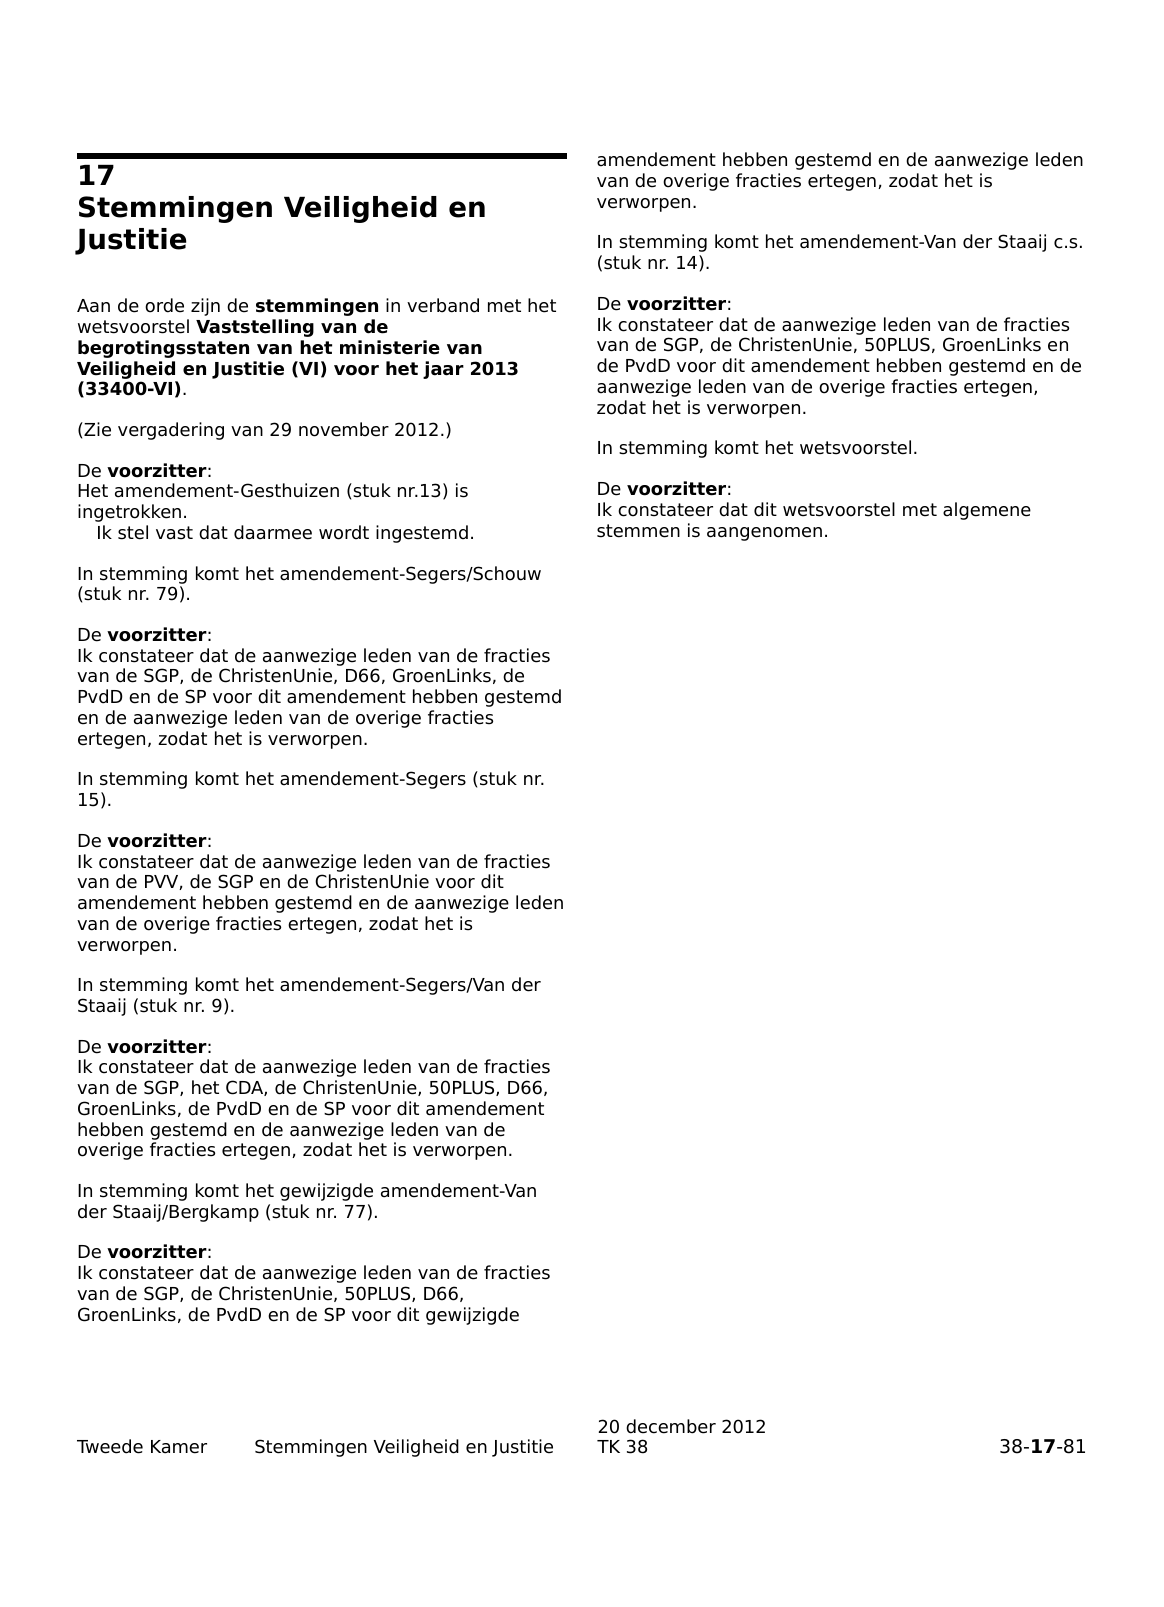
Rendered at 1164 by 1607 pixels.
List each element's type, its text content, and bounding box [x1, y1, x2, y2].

text In stemming komt het amendement-Segers/Van der Staaij (stuk nr. 9). [77, 975, 567, 1017]
text Het amendement-Gesthuizen (stuk nr.13) is ingetrokken. [77, 481, 567, 523]
title 17 Stemmingen Veiligheid en Justitie [77, 159, 567, 256]
text Aan de orde zijn de stemmingen in verband met het wetsvoorstel Vaststelling van de begrotingsstaten van het ministerie van Veiligheid en Justitie (VI) voor het jaar 2013 (33400-VI). [77, 296, 567, 400]
text De voorzitter: [77, 1037, 567, 1057]
text De voorzitter: [596, 294, 1087, 314]
text De voorzitter: [596, 479, 1087, 500]
text De voorzitter: [77, 461, 567, 481]
text Ik constateer dat de aanwezige leden van de fracties van de SGP, de ChristenUnie, D66, GroenLinks, de PvdD en de SP voor dit amendement hebben gestemd en de aanwezige leden van de overige fracties ertegen, zodat het is verworpen. [77, 646, 567, 749]
text Ik constateer dat de aanwezige leden van de fracties van de SGP, de ChristenUnie, 50PLUS, GroenLinks en de PvdD voor dit amendement hebben gestemd en de aanwezige leden van de overige fracties ertegen, zodat het is verworpen. [596, 314, 1087, 418]
text (Zie vergadering van 29 november 2012.) [77, 420, 567, 441]
text Ik constateer dat de aanwezige leden van de fracties van de PVV, de SGP en de ChristenUnie voor dit amendement hebben gestemd en de aanwezige leden van de overige fracties ertegen, zodat het is verworpen. [77, 851, 567, 955]
text In stemming komt het amendement-Segers (stuk nr. 15). [77, 769, 567, 811]
text Ik constateer dat de aanwezige leden van de fracties van de SGP, de ChristenUnie, 50PLUS, D66, GroenLinks, de PvdD en de SP voor dit gewijzigde [77, 1263, 567, 1325]
text Ik constateer dat dit wetsvoorstel met algemene stemmen is aangenomen. [596, 500, 1087, 541]
text De voorzitter: [77, 625, 567, 646]
text In stemming komt het gewijzigde amendement-Van der Staaij/Bergkamp (stuk nr. 77). [77, 1181, 567, 1222]
text In stemming komt het wetsvoorstel. [596, 438, 1087, 459]
text Ik constateer dat de aanwezige leden van de fracties van de SGP, het CDA, de ChristenUnie, 50PLUS, D66, GroenLinks, de PvdD en de SP voor dit amendement hebben gestemd en de aanwezige leden van de overige fracties ertegen, zodat het is verworpen. [77, 1057, 567, 1161]
text De voorzitter: [77, 831, 567, 851]
text amendement hebben gestemd en de aanwezige leden van de overige fracties ertegen, zodat het is verworpen. [596, 150, 1087, 212]
text In stemming komt het amendement-Segers/Schouw (stuk nr. 79). [77, 563, 567, 605]
text Ik stel vast dat daarmee wordt ingestemd. [77, 523, 567, 543]
text In stemming komt het amendement-Van der Staaij c.s. (stuk nr. 14). [596, 232, 1087, 274]
text De voorzitter: [77, 1242, 567, 1263]
